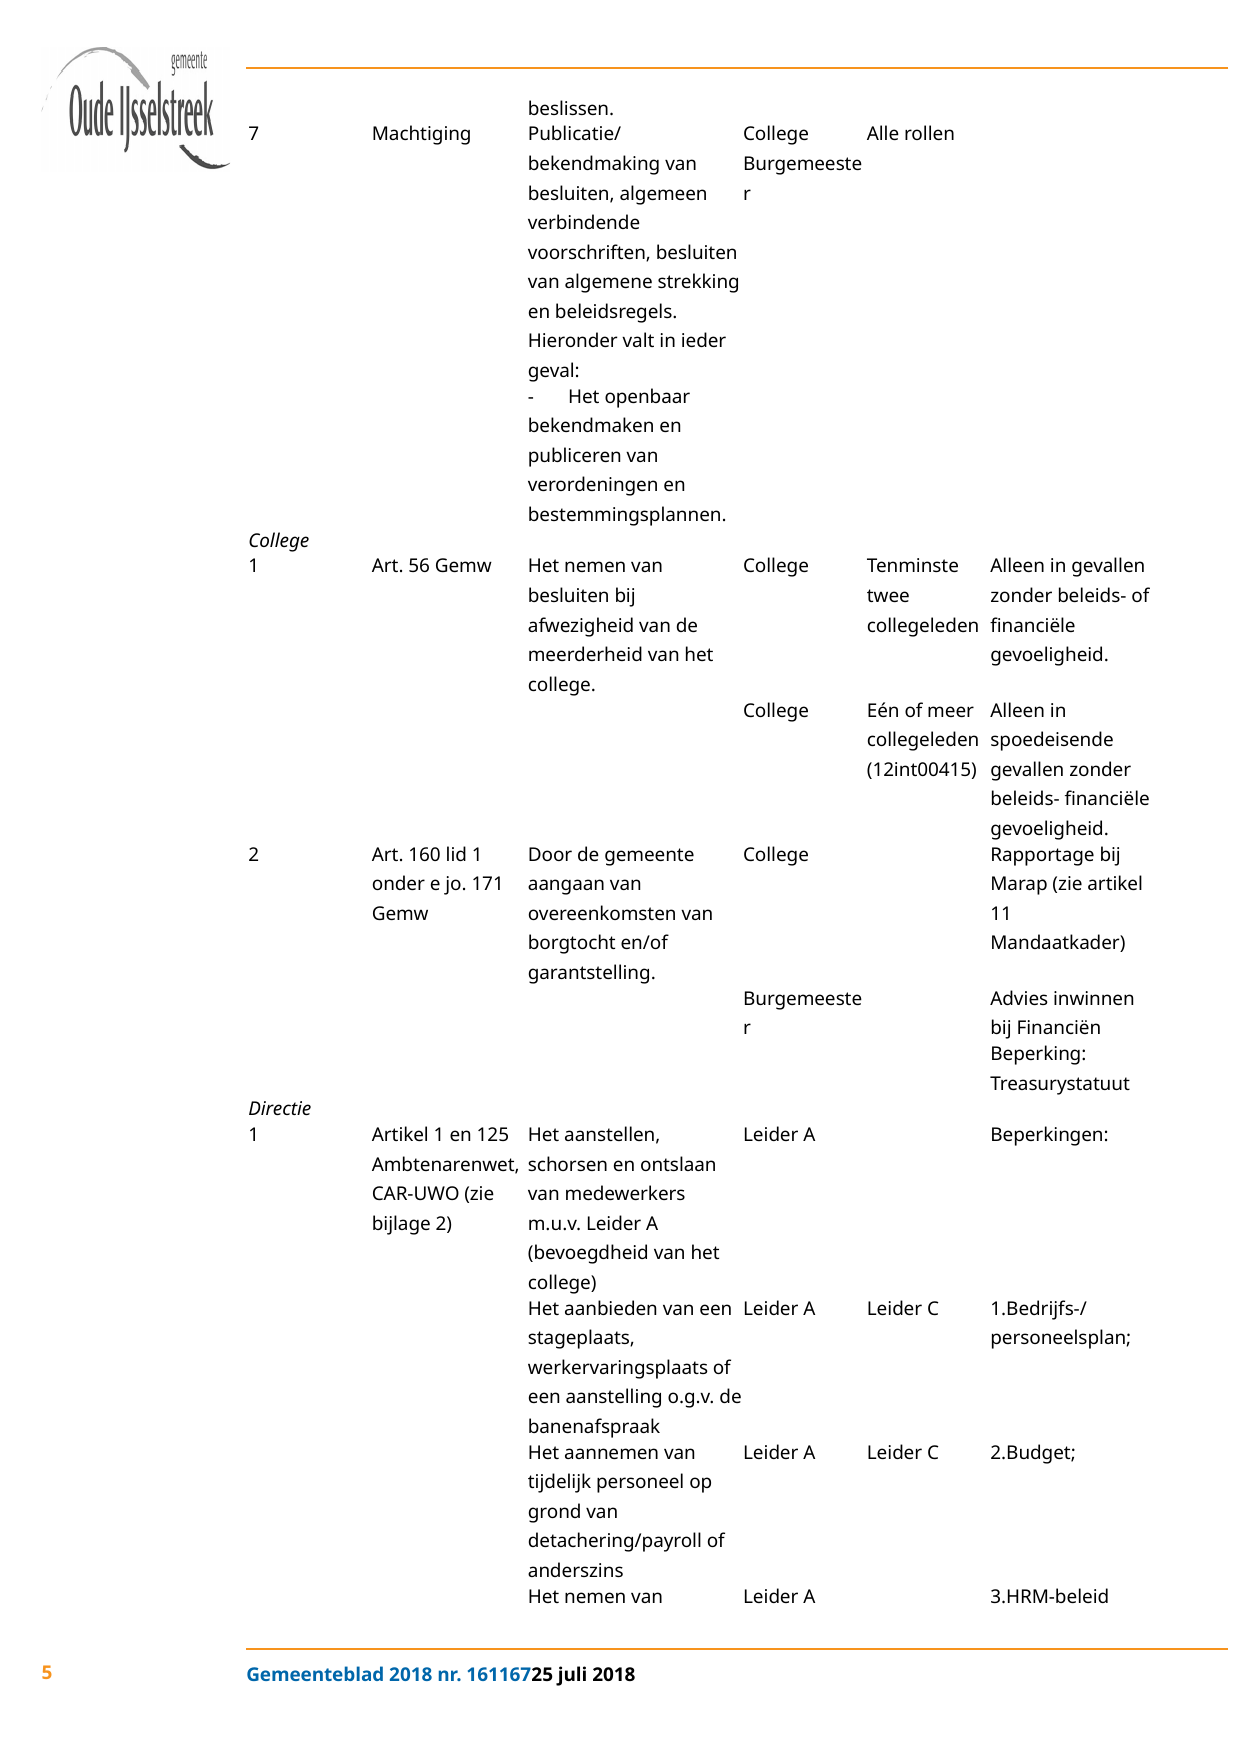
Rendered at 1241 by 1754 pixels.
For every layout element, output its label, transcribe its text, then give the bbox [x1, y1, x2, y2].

table_cell College [743, 841, 867, 985]
table_cell [743, 383, 867, 527]
table_cell 1.Bedrijfs-/personeelsplan; [990, 1295, 1152, 1439]
table_cell [867, 985, 990, 1040]
table_cell [248, 1040, 372, 1096]
table_cell Het nemen van [528, 1583, 743, 1609]
table_cell Eén of meer collegeleden (12int00415) [867, 697, 990, 841]
table_cell Beperkingen: [990, 1121, 1152, 1295]
table_cell [372, 1583, 528, 1609]
table_cell - Het openbaar bekendmaken en publiceren van verordeningen en bestemmingsplannen. [528, 383, 743, 527]
table_cell 1 [248, 1121, 372, 1295]
table_cell Het nemen van besluiten bij afwezigheid van de meerderheid van het college. [528, 553, 743, 697]
table_cell [743, 95, 867, 121]
table_cell [528, 1096, 743, 1121]
table_cell [867, 1096, 990, 1121]
table_cell [990, 95, 1152, 121]
table_cell [867, 841, 990, 985]
table_cell [372, 1295, 528, 1439]
table_cell Leider A [743, 1439, 867, 1583]
table_cell [248, 95, 372, 121]
table_cell [248, 1583, 372, 1609]
table_cell [372, 985, 528, 1040]
table_cell [372, 527, 528, 553]
table_cell [372, 1040, 528, 1096]
table_cell Leider C [867, 1439, 990, 1583]
table_cell [372, 1439, 528, 1583]
table_cell [248, 697, 372, 841]
table_cell College [248, 527, 372, 553]
table_cell Art. 160 lid 1 onder e jo. 171 Gemw [372, 841, 528, 985]
table_cell Leider A [743, 1583, 867, 1609]
table_cell 2 [248, 841, 372, 985]
table_cell Leider A [743, 1295, 867, 1439]
table_cell Door de gemeente aangaan van overeenkomsten van borgtocht en/of garantstelling. [528, 841, 743, 985]
table_cell [528, 985, 743, 1040]
table_cell Directie [248, 1096, 372, 1121]
table_cell Het aanstellen, schorsen en ontslaan van medewerkers m.u.v. Leider A (bevoegdheid van het college) [528, 1121, 743, 1295]
table_cell [743, 527, 867, 553]
table_cell Alle rollen [867, 121, 990, 383]
table_cell Alleen in spoedeisende gevallen zonder beleids- financiële gevoeligheid. [990, 697, 1152, 841]
table_cell [372, 383, 528, 527]
table_cell Machtiging [372, 121, 528, 383]
table_cell Artikel 1 en 125 Ambtenarenwet, CAR-UWO (zie bijlage 2) [372, 1121, 528, 1295]
table_cell [990, 527, 1152, 553]
table_cell College Burgemeester [743, 121, 867, 383]
table_cell Rapportage bij Marap (zie artikel 11 Mandaatkader) [990, 841, 1152, 985]
table_cell [867, 95, 990, 121]
table_cell Burgemeester [743, 985, 867, 1040]
table_cell 1 [248, 553, 372, 697]
table_cell [867, 1040, 990, 1096]
table_cell Advies inwinnen bij Financiën [990, 985, 1152, 1040]
table_cell College [743, 697, 867, 841]
table_cell [372, 1096, 528, 1121]
table_cell Art. 56 Gemw [372, 553, 528, 697]
table_cell [867, 1583, 990, 1609]
picture [41, 47, 231, 172]
table_cell Het aanbieden van een stageplaats, werkervaringsplaats of een aanstelling o.g.v. de banenafspraak [528, 1295, 743, 1439]
table_cell College [743, 553, 867, 697]
table_cell [528, 527, 743, 553]
table_cell [743, 1040, 867, 1096]
table_cell Leider C [867, 1295, 990, 1439]
table_cell Het aannemen van tijdelijk personeel op grond van detachering/payroll of anderszins [528, 1439, 743, 1583]
table_cell Beperking: Treasurystatuut [990, 1040, 1152, 1096]
table_cell [372, 95, 528, 121]
table_cell 2.Budget; [990, 1439, 1152, 1583]
table_cell [248, 383, 372, 527]
table_cell Tenminste twee collegeleden [867, 553, 990, 697]
table_cell beslissen. [528, 95, 743, 121]
table_cell [990, 1096, 1152, 1121]
table_cell [248, 985, 372, 1040]
table_cell [528, 1040, 743, 1096]
table_cell [990, 383, 1152, 527]
table_cell [372, 697, 528, 841]
table_cell Leider A [743, 1121, 867, 1295]
table_cell [528, 697, 743, 841]
table_cell [248, 1295, 372, 1439]
table_cell Alleen in gevallen zonder beleids- of financiële gevoeligheid. [990, 553, 1152, 697]
table_cell [990, 121, 1152, 383]
table_cell 3.HRM-beleid [990, 1583, 1152, 1609]
table_cell [743, 1096, 867, 1121]
table_cell [248, 1439, 372, 1583]
table_cell [867, 383, 990, 527]
table_cell Publicatie/bekendmaking van besluiten, algemeen verbindende voorschriften, besluiten van algemene strekking en beleidsregels. Hieronder valt in ieder geval: [528, 121, 743, 383]
table_cell [867, 527, 990, 553]
table_cell [867, 1121, 990, 1295]
table_cell 7 [248, 121, 372, 383]
